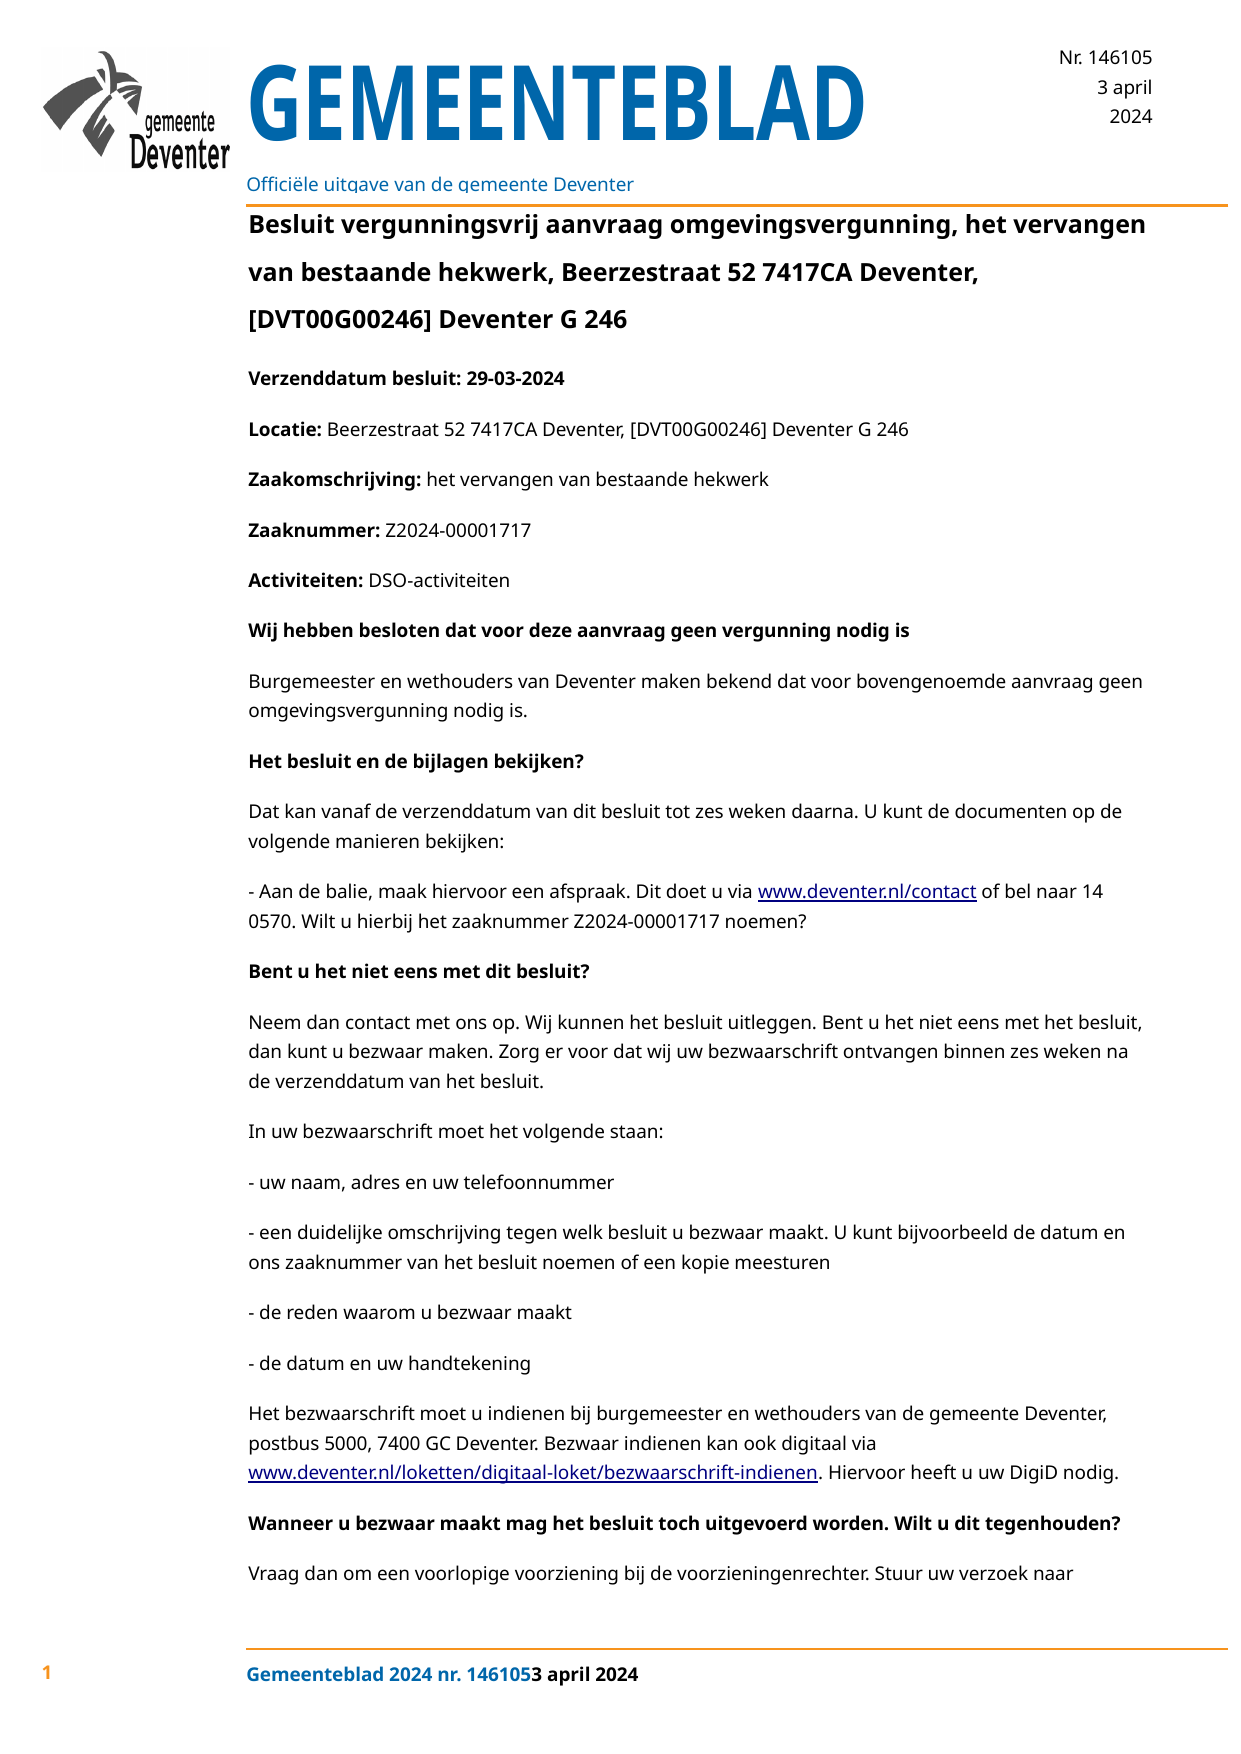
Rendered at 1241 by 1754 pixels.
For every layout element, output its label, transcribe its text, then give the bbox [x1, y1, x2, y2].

text - een duidelijke omschrijving tegen welk besluit u bezwaar maakt. U kunt bijvoorbeeld de datum en ons zaaknummer van het besluit noemen of een kopie meesturen [248, 1219, 1152, 1274]
text Het bezwaarschrift moet u indienen bij burgemeester en wethouders van de gemeente Deventer, postbus 5000, 7400 GC Deventer. Bezwaar indienen kan ook digitaal via www.deventer.nl/loketten/digitaal-loket/bezwaarschrift-indienen. Hiervoor heeft u uw DigiD nodig. [248, 1400, 1152, 1485]
text - de reden waarom u bezwaar maakt [248, 1299, 1152, 1325]
text Verzenddatum besluit: 29-03-2024 [248, 366, 1152, 391]
text Burgemeester en wethouders van Deventer maken bekend dat voor bovengenoemde aanvraag geen omgevingsvergunning nodig is. [248, 668, 1152, 723]
text Wij hebben besloten dat voor deze aanvraag geen vergunning nodig is [248, 618, 1152, 643]
text In uw bezwaarschrift moet het volgende staan: [248, 1118, 1152, 1144]
text Vraag dan om een voorlopige voorziening bij de voorzieningenrechter. Stuur uw verzoek naar [248, 1560, 1152, 1586]
text - Aan de balie, maak hiervoor een afspraak. Dit doet u via www.deventer.nl/contact of bel naar 14 0570. Wilt u hierbij het zaaknummer Z2024-00001717 noemen? [248, 878, 1152, 934]
text Activiteiten: DSO-activiteiten [248, 567, 1152, 593]
text - de datum en uw handtekening [248, 1350, 1152, 1375]
text Wanneer u bezwaar maakt mag het besluit toch uitgevoerd worden. Wilt u dit tegenhouden? [248, 1510, 1152, 1535]
text Zaakomschrijving: het vervangen van bestaande hekwerk [248, 466, 1152, 492]
text Bent u het niet eens met dit besluit? [248, 958, 1152, 984]
text Dat kan vanaf de verzenddatum van dit besluit tot zes weken daarna. U kunt de documenten op de volgende manieren bekijken: [248, 798, 1152, 854]
text Het besluit en de bijlagen bekijken? [248, 748, 1152, 774]
text Neem dan contact met ons op. Wij kunnen het besluit uitleggen. Bent u het niet eens met het besluit, dan kunt u bezwaar maken. Zorg er voor dat wij uw bezwaarschrift ontvangen binnen zes weken na de verzenddatum van het besluit. [248, 1009, 1152, 1094]
text Besluit vergunningsvrij aanvraag omgevingsvergunning, het vervangen van bestaande hekwerk, Beerzestraat 52 7417CA Deventer, [DVT00G00246] Deventer G 246 [248, 207, 1152, 336]
text Locatie: Beerzestraat 52 7417CA Deventer, [DVT00G00246] Deventer G 246 [248, 416, 1152, 442]
text - uw naam, adres en uw telefoonnummer [248, 1169, 1152, 1194]
text Zaaknummer: Z2024-00001717 [248, 517, 1152, 542]
picture [41, 47, 231, 172]
